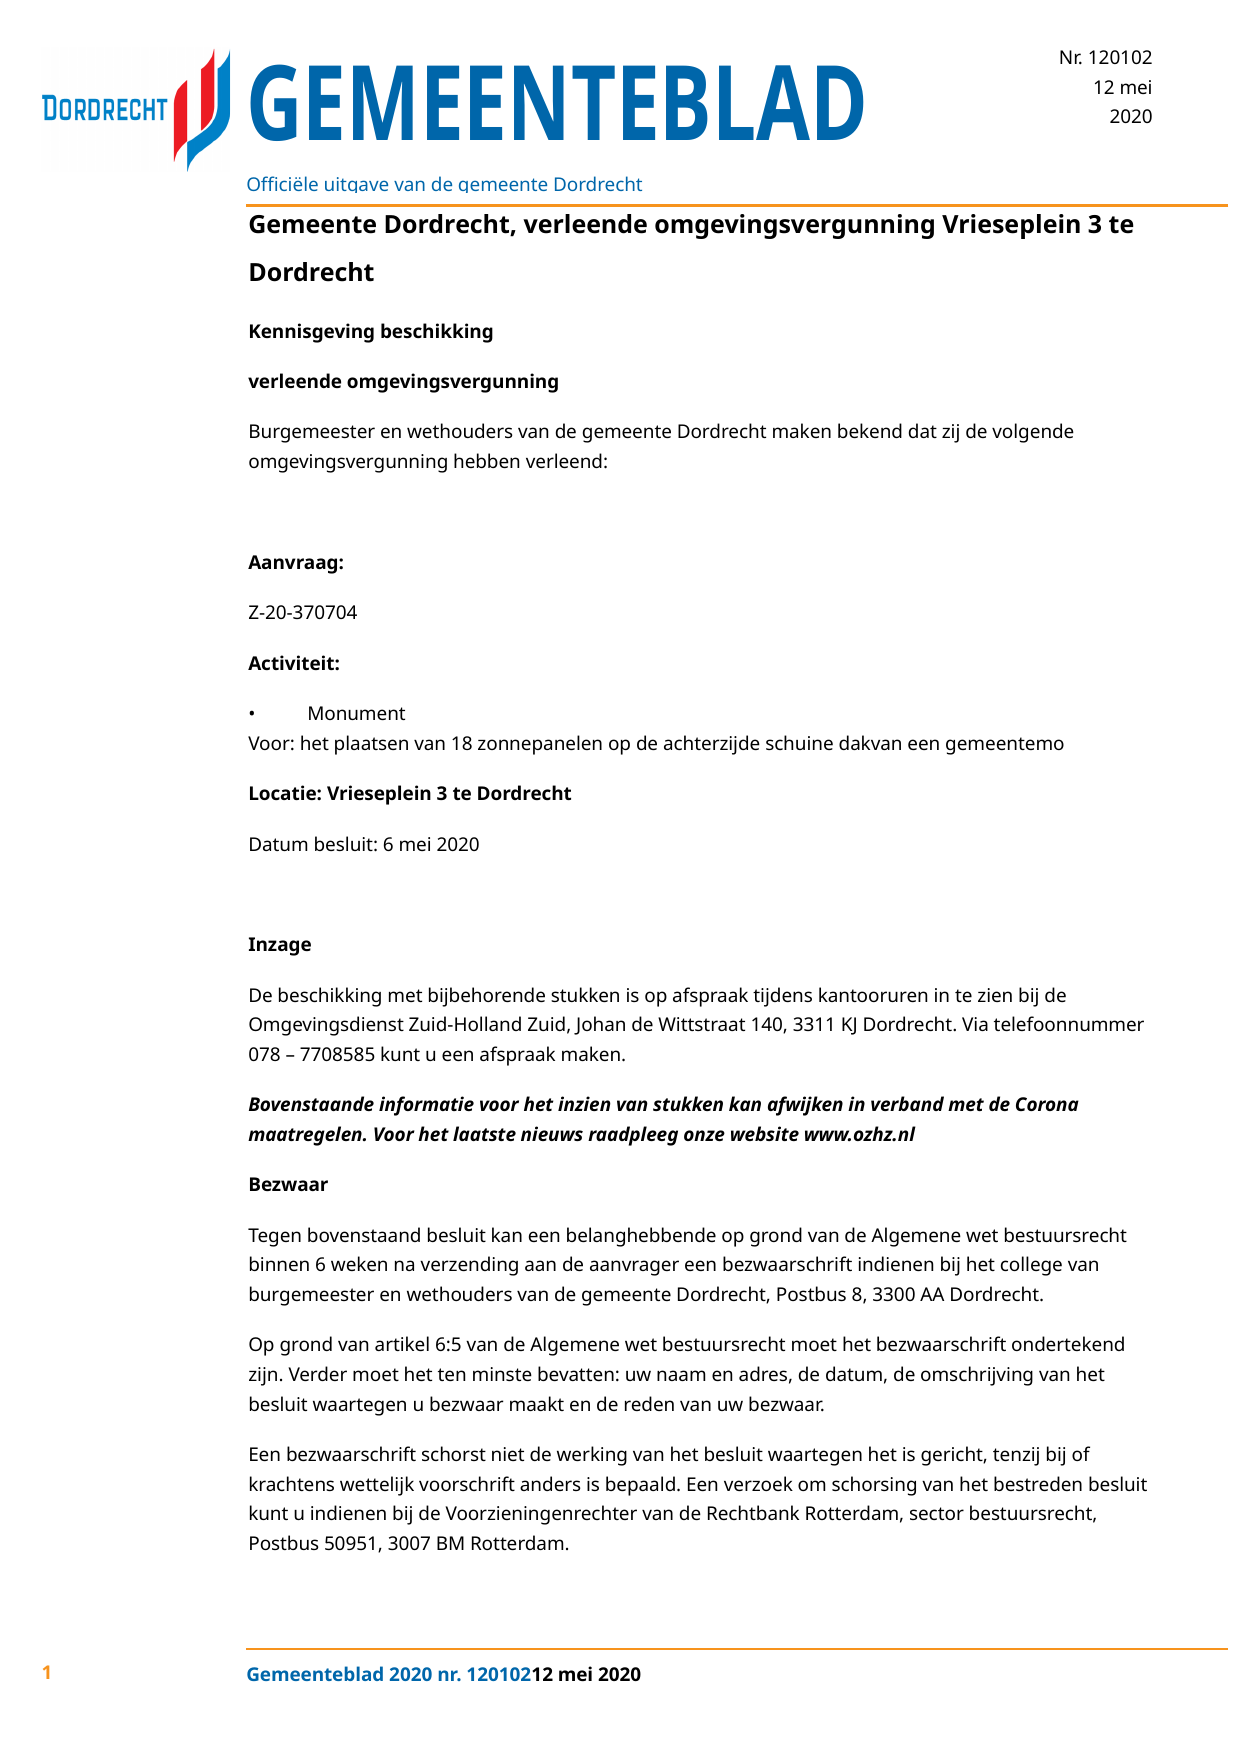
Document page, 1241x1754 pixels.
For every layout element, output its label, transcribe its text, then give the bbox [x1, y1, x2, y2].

text Bovenstaande informatie voor het inzien van stukken kan afwijken in verband met de Corona maatregelen. Voor het laatste nieuws raadpleeg onze website www.ozhz.nl [248, 1092, 1152, 1147]
text Tegen bovenstaand besluit kan een belanghebbende op grond van de Algemene wet bestuursrecht binnen 6 weken na verzending aan de aanvrager een bezwaarschrift indienen bij het college van burgemeester en wethouders van de gemeente Dordrecht, Postbus 8, 3300 AA Dordrecht. [248, 1222, 1152, 1307]
text Een bezwaarschrift schorst niet de werking van het besluit waartegen het is gericht, tenzij bij of krachtens wettelijk voorschrift anders is bepaald. Een verzoek om schorsing van het bestreden besluit kunt u indienen bij de Voorzieningenrechter van de Rechtbank Rotterdam, sector bestuursrecht, Postbus 50951, 3007 BM Rotterdam. [248, 1441, 1152, 1556]
text Kennisgeving beschikking [248, 318, 1152, 344]
list Monument [248, 700, 1152, 726]
text Voor: het plaatsen van 18 zonnepanelen op de achterzijde schuine dakvan een gemeentemo [248, 730, 1152, 756]
text Datum besluit: 6 mei 2020 [248, 831, 1152, 857]
text Bezwaar [248, 1172, 1152, 1197]
text Locatie: Vrieseplein 3 te Dordrecht [248, 780, 1152, 806]
picture [41, 47, 231, 172]
text Gemeente Dordrecht, verleende omgevingsvergunning Vrieseplein 3 te Dordrecht [248, 207, 1152, 288]
text Burgemeester en wethouders van de gemeente Dordrecht maken bekend dat zij de volgende omgevingsvergunning hebben verleend: [248, 419, 1152, 474]
text Op grond van artikel 6:5 van de Algemene wet bestuursrecht moet het bezwaarschrift ondertekend zijn. Verder moet het ten minste bevatten: uw naam en adres, de datum, de omschrijving van het besluit waartegen u bezwaar maakt en de reden van uw bezwaar. [248, 1332, 1152, 1417]
text Aanvraag: [248, 549, 1152, 575]
text Inzage [248, 932, 1152, 957]
text Z-20-370704 [248, 599, 1152, 625]
text Activiteit: [248, 650, 1152, 676]
text verleende omgevingsvergunning [248, 368, 1152, 394]
text De beschikking met bijbehorende stukken is op afspraak tijdens kantooruren in te zien bij de Omgevingsdienst Zuid-Holland Zuid, Johan de Wittstraat 140, 3311 KJ Dordrecht. Via telefoonnummer 078 – 7708585 kunt u een afspraak maken. [248, 982, 1152, 1067]
